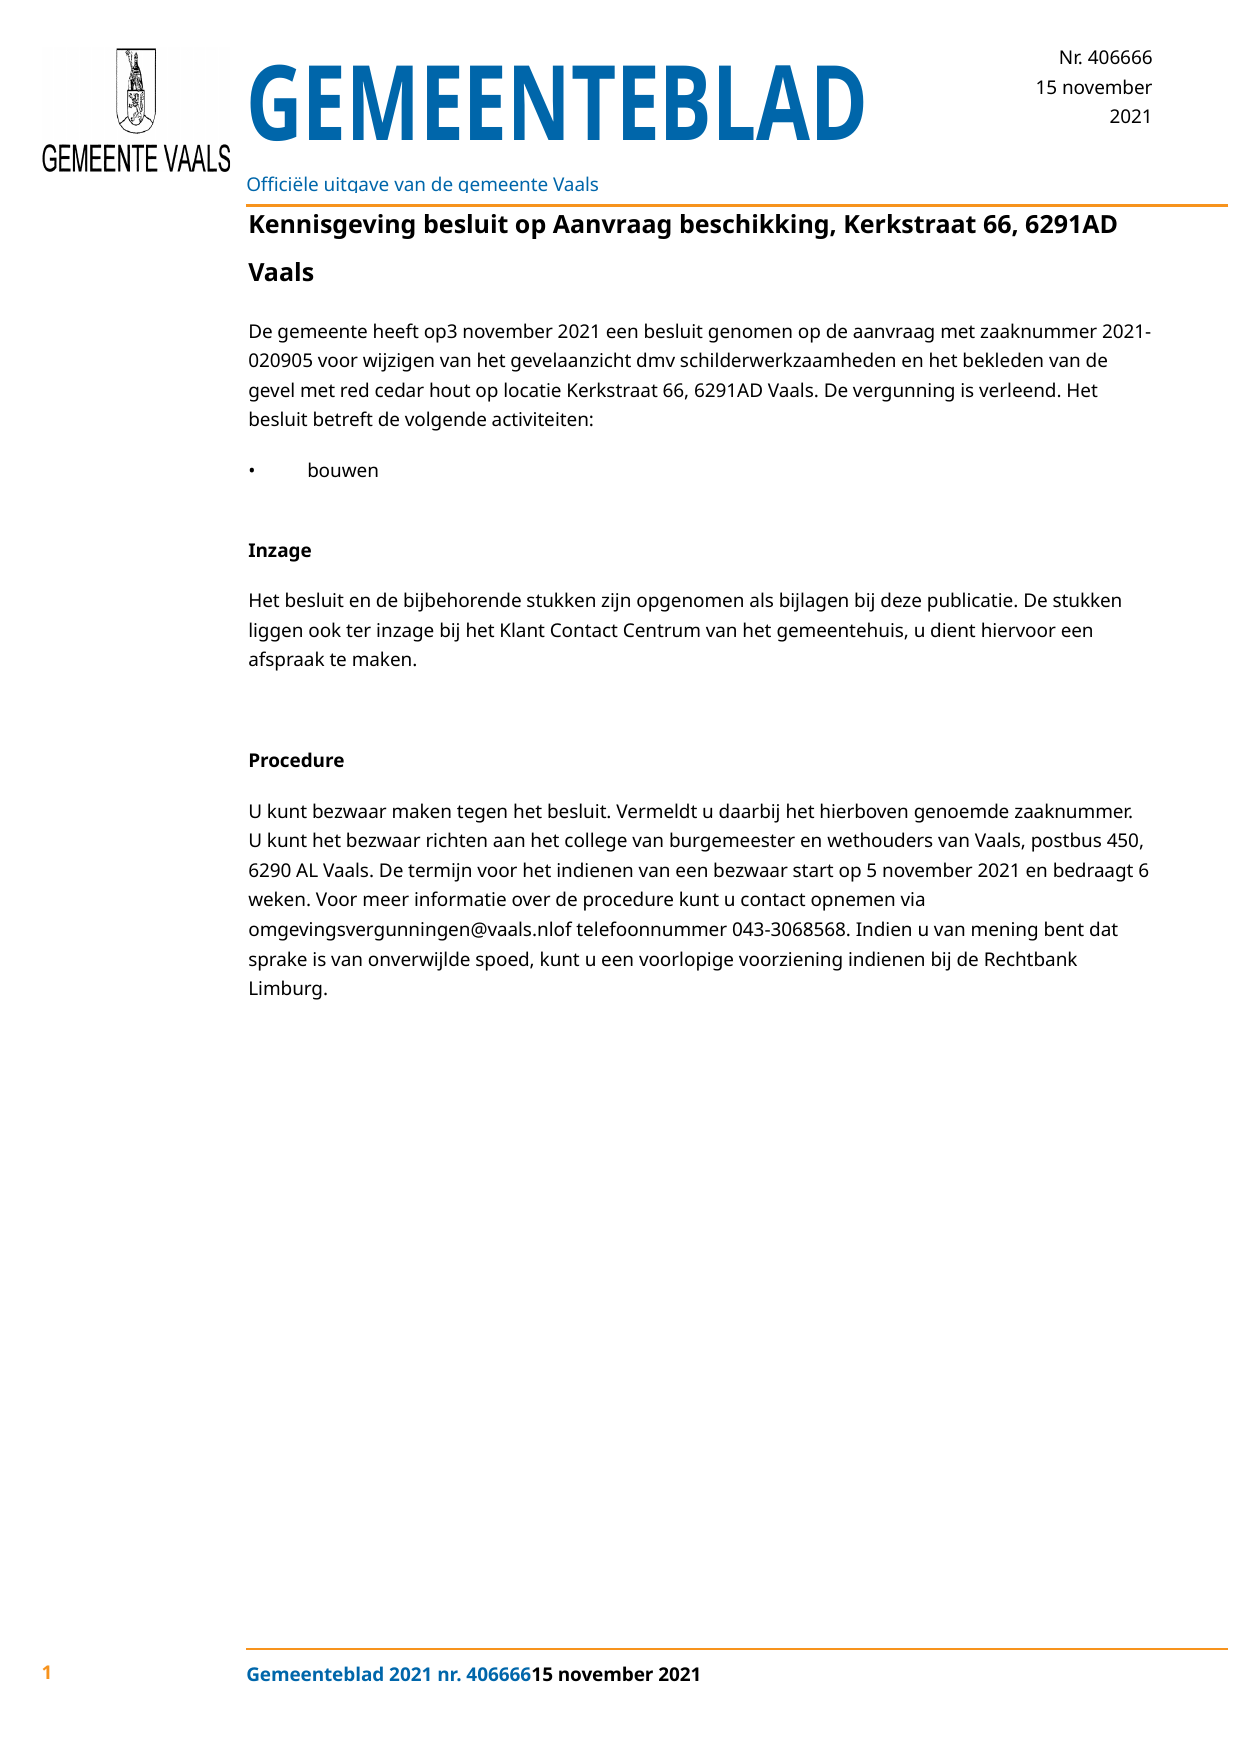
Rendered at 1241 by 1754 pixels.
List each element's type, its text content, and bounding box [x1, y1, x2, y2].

text Het besluit en de bijbehorende stukken zijn opgenomen als bijlagen bij deze publicatie. De stukken liggen ook ter inzage bij het Klant Contact Centrum van het gemeentehuis, u dient hiervoor een afspraak te maken. [248, 587, 1152, 672]
text Procedure [248, 747, 1152, 773]
text U kunt bezwaar maken tegen het besluit. Vermeldt u daarbij het hierboven genoemde zaaknummer. U kunt het bezwaar richten aan het college van burgemeester en wethouders van Vaals, postbus 450, 6290 AL Vaals. De termijn voor het indienen van een bezwaar start op 5 november 2021 en bedraagt 6 weken. Voor meer informatie over de procedure kunt u contact opnemen via omgevingsvergunningen@vaals.nlof telefoonnummer 043-3068568. Indien u van mening bent dat sprake is van onverwijlde spoed, kunt u een voorlopige voorziening indienen bij de Rechtbank Limburg. [248, 798, 1152, 1001]
text Kennisgeving besluit op Aanvraag beschikking, Kerkstraat 66, 6291AD Vaals [248, 207, 1152, 288]
picture [41, 47, 231, 172]
list bouwen [248, 457, 1152, 483]
text Inzage [248, 537, 1152, 563]
text De gemeente heeft op3 november 2021 een besluit genomen op de aanvraag met zaaknummer 2021-020905 voor wijzigen van het gevelaanzicht dmv schilderwerkzaamheden en het bekleden van de gevel met red cedar hout op locatie Kerkstraat 66, 6291AD Vaals. De vergunning is verleend. Het besluit betreft de volgende activiteiten: [248, 318, 1152, 432]
